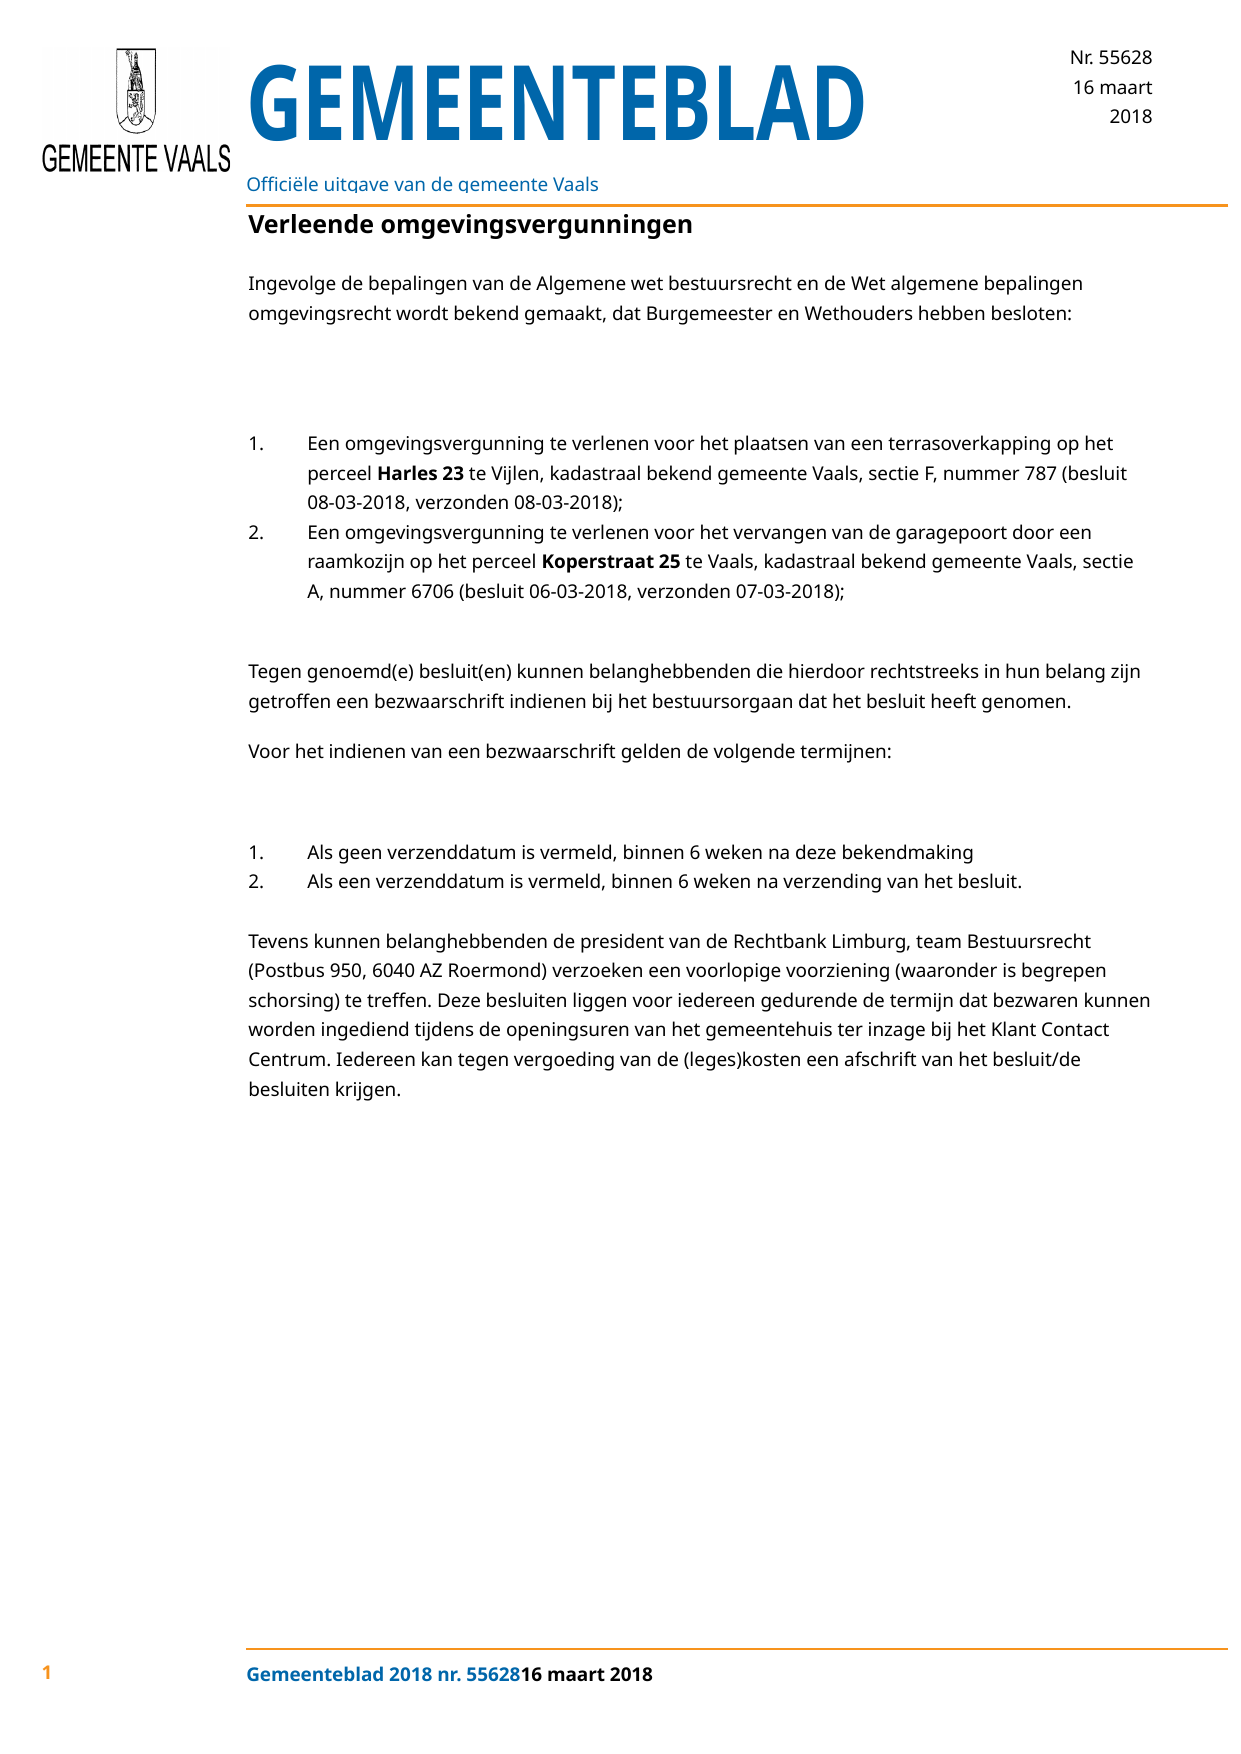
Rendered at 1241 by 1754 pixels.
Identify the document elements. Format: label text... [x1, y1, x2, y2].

text Verleende omgevingsvergunningen [248, 207, 1152, 241]
text Voor het indienen van een bezwaarschrift gelden de volgende termijnen: [248, 738, 1152, 764]
picture [41, 47, 231, 172]
list Als een verzenddatum is vermeld, binnen 6 weken na verzending van het besluit. [248, 869, 1152, 894]
text Tegen genoemd(e) besluit(en) kunnen belanghebbenden die hierdoor rechtstreeks in hun belang zijn getroffen een bezwaarschrift indienen bij het bestuursorgaan dat het besluit heeft genomen. [248, 658, 1152, 713]
text Ingevolge de bepalingen van de Algemene wet bestuursrecht en de Wet algemene bepalingen omgevingsrecht wordt bekend gemaakt, dat Burgemeester en Wethouders hebben besloten: [248, 270, 1152, 326]
list Een omgevingsvergunning te verlenen voor het vervangen van de garagepoort door een raamkozijn op het perceel Koperstraat 25 te Vaals, kadastraal bekend gemeente Vaals, sectie A, nummer 6706 (besluit 06-03-2018, verzonden 07-03-2018); [248, 519, 1152, 604]
list Een omgevingsvergunning te verlenen voor het plaatsen van een terrasoverkapping op het perceel Harles 23 te Vijlen, kadastraal bekend gemeente Vaals, sectie F, nummer 787 (besluit 08-03-2018, verzonden 08-03-2018); [248, 430, 1152, 515]
list Als geen verzenddatum is vermeld, binnen 6 weken na deze bekendmaking [248, 839, 1152, 865]
text Tevens kunnen belanghebbenden de president van de Rechtbank Limburg, team Bestuursrecht (Postbus 950, 6040 AZ Roermond) verzoeken een voorlopige voorziening (waaronder is begrepen schorsing) te treffen. Deze besluiten liggen voor iedereen gedurende de termijn dat bezwaren kunnen worden ingediend tijdens de openingsuren van het gemeentehuis ter inzage bij het Klant Contact Centrum. Iedereen kan tegen vergoeding van de (leges)kosten een afschrift van het besluit/de besluiten krijgen. [248, 928, 1152, 1101]
